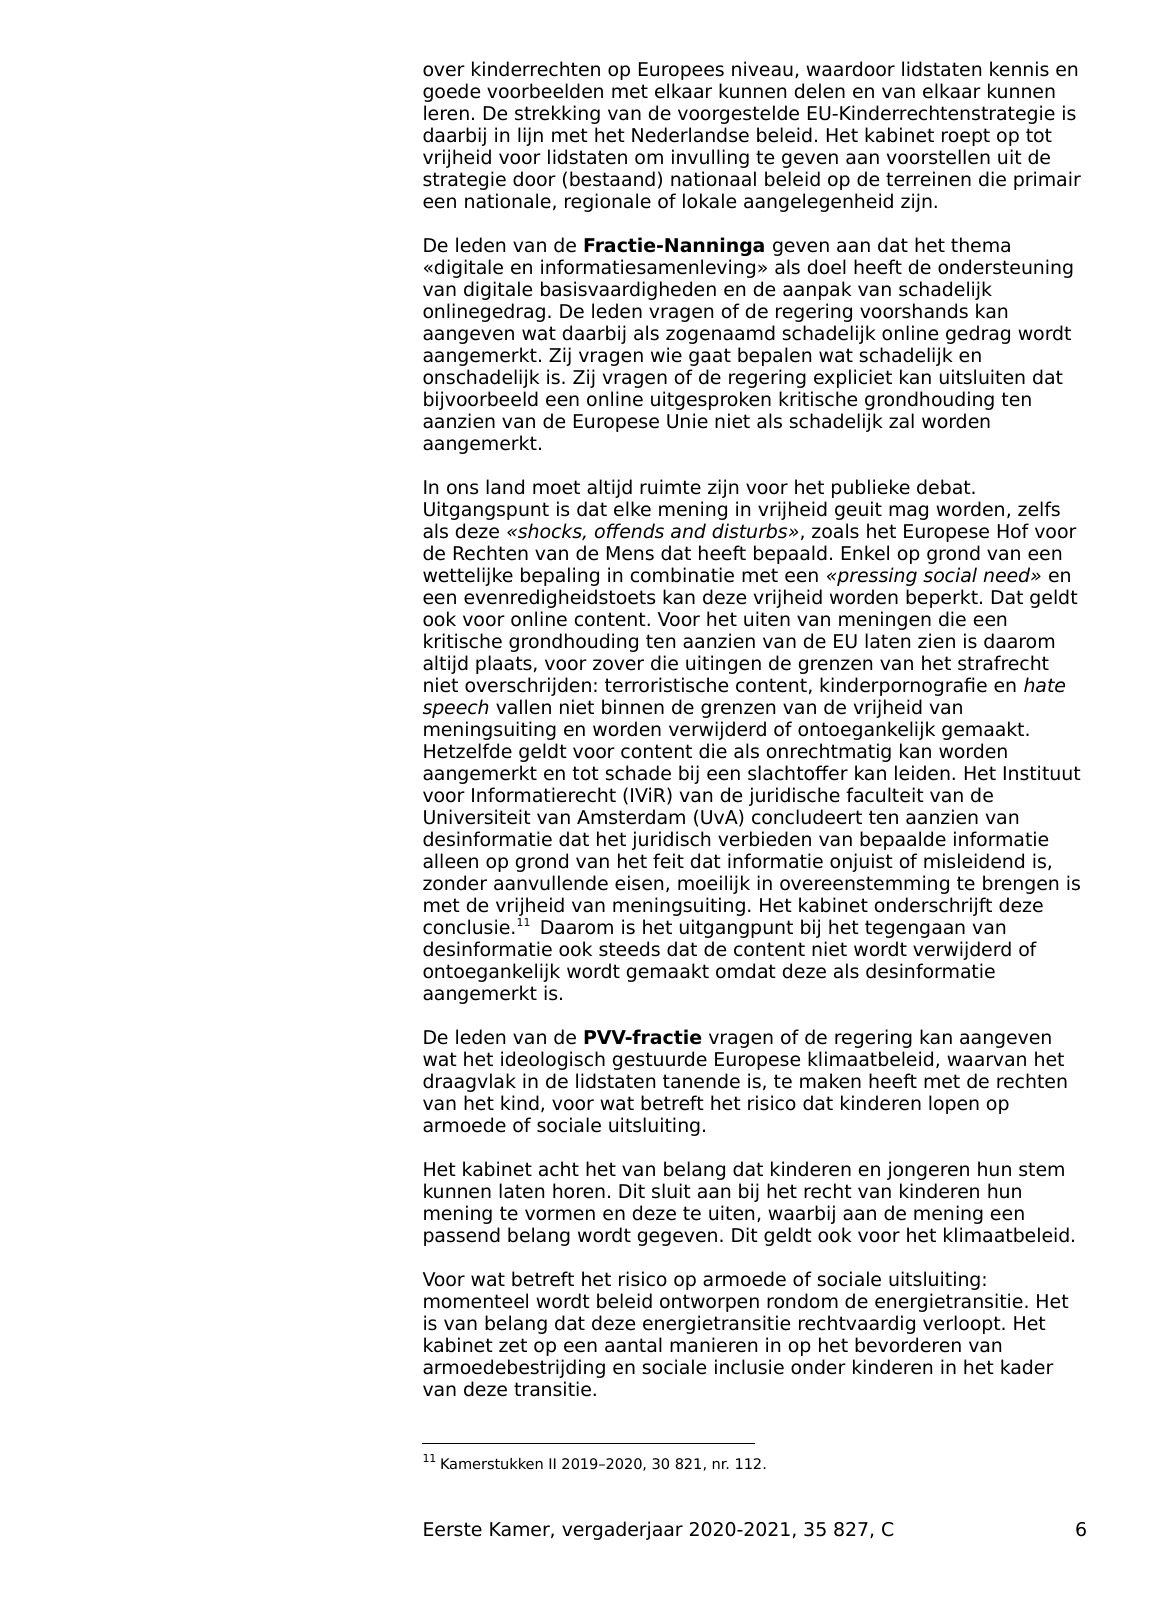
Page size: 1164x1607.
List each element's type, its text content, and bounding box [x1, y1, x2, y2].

text Kamerstukken II 2019–2020, 30 821, nr. 112. [422, 1452, 1087, 1474]
text De leden van de PVV-fractie vragen of de regering kan aangeven wat het ideologisch gestuurde Europese klimaatbeleid, waarvan het draagvlak in de lidstaten tanende is, te maken heeft met de rechten van het kind, voor wat betreft het risico dat kinderen lopen op armoede of sociale uitsluiting. [422, 1027, 1087, 1137]
text De leden van de Fractie-Nanninga geven aan dat het thema «digitale en informatiesamenleving» als doel heeft de ondersteuning van digitale basisvaardigheden en de aanpak van schadelijk onlinegedrag. De leden vragen of de regering voorshands kan aangeven wat daarbij als zogenaamd schadelijk online gedrag wordt aangemerkt. Zij vragen wie gaat bepalen wat schadelijk en onschadelijk is. Zij vragen of de regering expliciet kan uitsluiten dat bijvoorbeeld een online uitgesproken kritische grondhouding ten aanzien van de Europese Unie niet als schadelijk zal worden aangemerkt. [422, 235, 1087, 455]
text Het kabinet acht het van belang dat kinderen en jongeren hun stem kunnen laten horen. Dit sluit aan bij het recht van kinderen hun mening te vormen en deze te uiten, waarbij aan de mening een passend belang wordt gegeven. Dit geldt ook voor het klimaatbeleid. [422, 1159, 1087, 1247]
text In ons land moet altijd ruimte zijn voor het publieke debat. Uitgangspunt is dat elke mening in vrijheid geuit mag worden, zelfs als deze «shocks, offends and disturbs», zoals het Europese Hof voor de Rechten van de Mens dat heeft bepaald. Enkel op grond van een wettelijke bepaling in combinatie met een «pressing social need» en een evenredigheidstoets kan deze vrijheid worden beperkt. Dat geldt ook voor online content. Voor het uiten van meningen die een kritische grondhouding ten aanzien van de EU laten zien is daarom altijd plaats, voor zover die uitingen de grenzen van het strafrecht niet overschrijden: terroristische content, kinderpornografie en hate speech vallen niet binnen de grenzen van de vrijheid van meningsuiting en worden verwijderd of ontoegankelijk gemaakt. Hetzelfde geldt voor content die als onrechtmatig kan worden aangemerkt en tot schade bij een slachtoffer kan leiden. Het Instituut voor Informatierecht (IViR) van de juridische faculteit van de Universiteit van Amsterdam (UvA) concludeert ten aanzien van desinformatie dat het juridisch verbieden van bepaalde informatie alleen op grond van het feit dat informatie onjuist of misleidend is, zonder aanvullende eisen, moeilijk in overeenstemming te brengen is met de vrijheid van meningsuiting. Het kabinet onderschrijft deze conclusie. Daarom is het uitgangpunt bij het tegengaan van desinformatie ook steeds dat de content niet wordt verwijderd of ontoegankelijk wordt gemaakt omdat deze als desinformatie aangemerkt is. [422, 477, 1087, 1004]
text over kinderrechten op Europees niveau, waardoor lidstaten kennis en goede voorbeelden met elkaar kunnen delen en van elkaar kunnen leren. De strekking van de voorgestelde EU-Kinderrechtenstrategie is daarbij in lijn met het Nederlandse beleid. Het kabinet roept op tot vrijheid voor lidstaten om invulling te geven aan voorstellen uit de strategie door (bestaand) nationaal beleid op de terreinen die primair een nationale, regionale of lokale aangelegenheid zijn. [422, 59, 1087, 213]
text Voor wat betreft het risico op armoede of sociale uitsluiting: momenteel wordt beleid ontworpen rondom de energietransitie. Het is van belang dat deze energietransitie rechtvaardig verloopt. Het kabinet zet op een aantal manieren in op het bevorderen van armoedebestrijding en sociale inclusie onder kinderen in het kader van deze transitie. [422, 1269, 1087, 1401]
